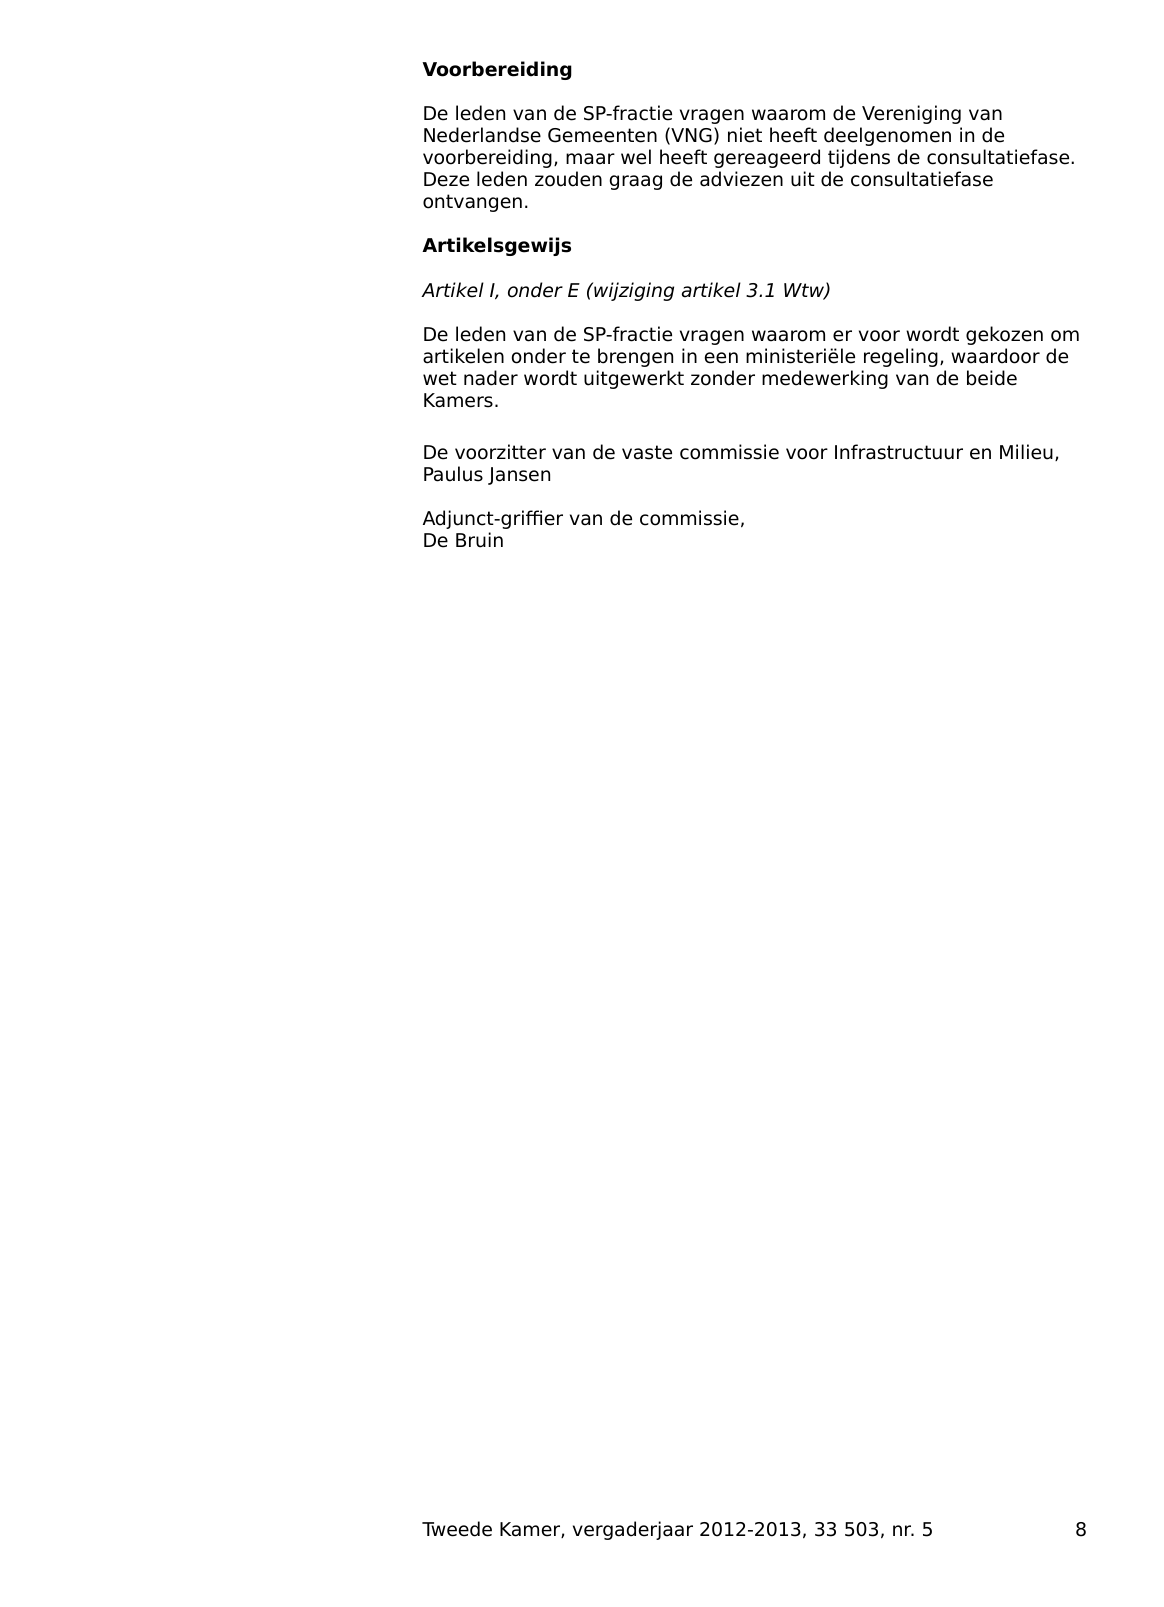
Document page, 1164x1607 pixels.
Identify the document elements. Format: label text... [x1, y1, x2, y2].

subtitle Artikelsgewijs [422, 235, 1087, 257]
text De voorzitter van de vaste commissie voor Infrastructuur en Milieu, Paulus Jansen [422, 442, 1087, 486]
text De leden van de SP-fractie vragen waarom de Vereniging van Nederlandse Gemeenten (VNG) niet heeft deelgenomen in de voorbereiding, maar wel heeft gereageerd tijdens de consultatiefase. Deze leden zouden graag de adviezen uit de consultatiefase ontvangen. [422, 103, 1087, 213]
text De leden van de SP-fractie vragen waarom er voor wordt gekozen om artikelen onder te brengen in een ministeriële regeling, waardoor de wet nader wordt uitgewerkt zonder medewerking van de beide Kamers. [422, 324, 1087, 412]
subtitle Artikel I, onder E (wijziging artikel 3.1 Wtw) [422, 279, 1087, 301]
text Adjunct-griffier van de commissie, De Bruin [422, 508, 1087, 552]
subtitle Voorbereiding [422, 59, 1087, 81]
